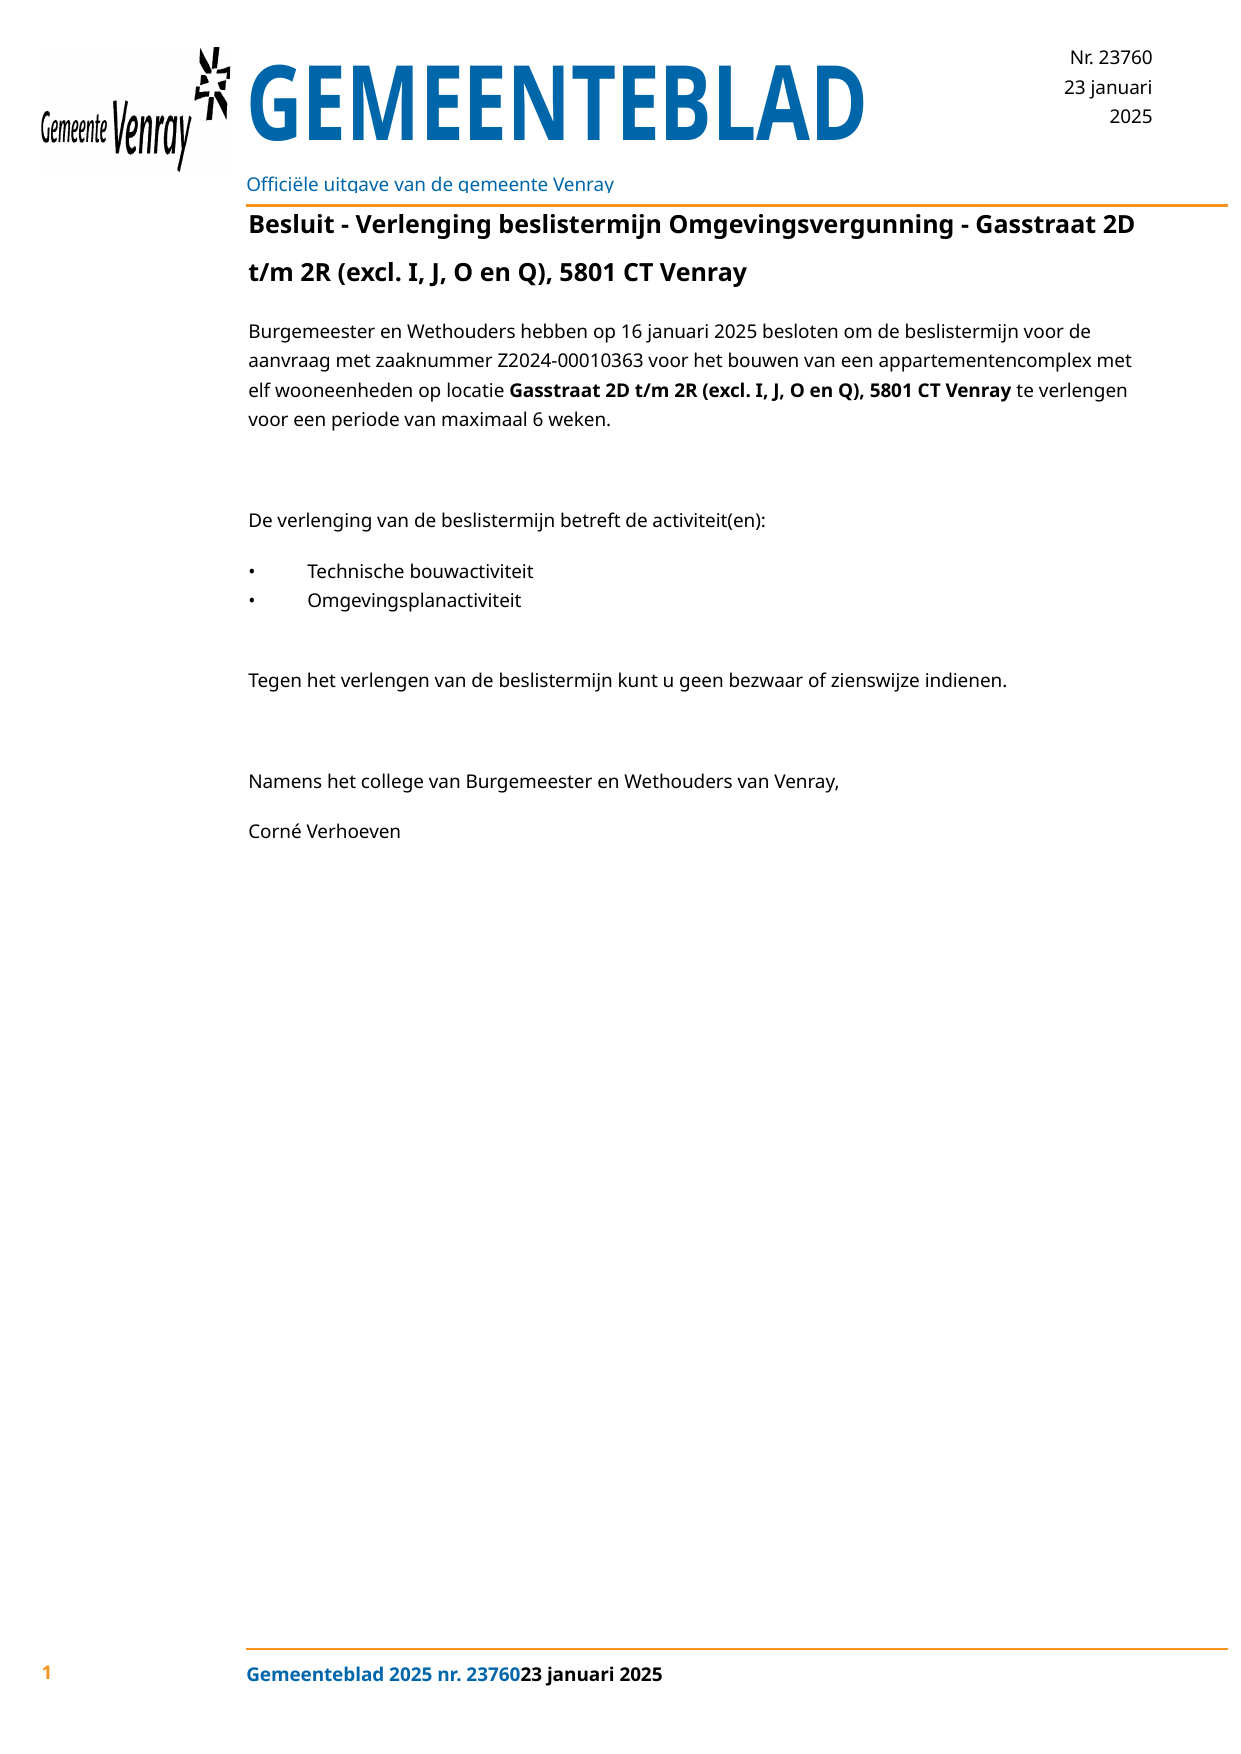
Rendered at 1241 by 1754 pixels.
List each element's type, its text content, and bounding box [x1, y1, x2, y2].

text De verlenging van de beslistermijn betreft de activiteit(en): [248, 507, 1152, 533]
picture [41, 47, 231, 172]
text Namens het college van Burgemeester en Wethouders van Venray, [248, 768, 1152, 794]
text Burgemeester en Wethouders hebben op 16 januari 2025 besloten om de beslistermijn voor de aanvraag met zaaknummer Z2024-00010363 voor het bouwen van een appartementencomplex met elf wooneenheden op locatie Gasstraat 2D t/m 2R (excl. I, J, O en Q), 5801 CT Venray te verlengen voor een periode van maximaal 6 weken. [248, 318, 1152, 432]
list Omgevingsplanactiviteit [248, 587, 1152, 613]
list Technische bouwactiviteit [248, 558, 1152, 584]
text Besluit - Verlenging beslistermijn Omgevingsvergunning - Gasstraat 2D t/m 2R (excl. I, J, O en Q), 5801 CT Venray [248, 207, 1152, 288]
text Corné Verhoeven [248, 819, 1152, 844]
text Tegen het verlengen van de beslistermijn kunt u geen bezwaar of zienswijze indienen. [248, 667, 1152, 693]
